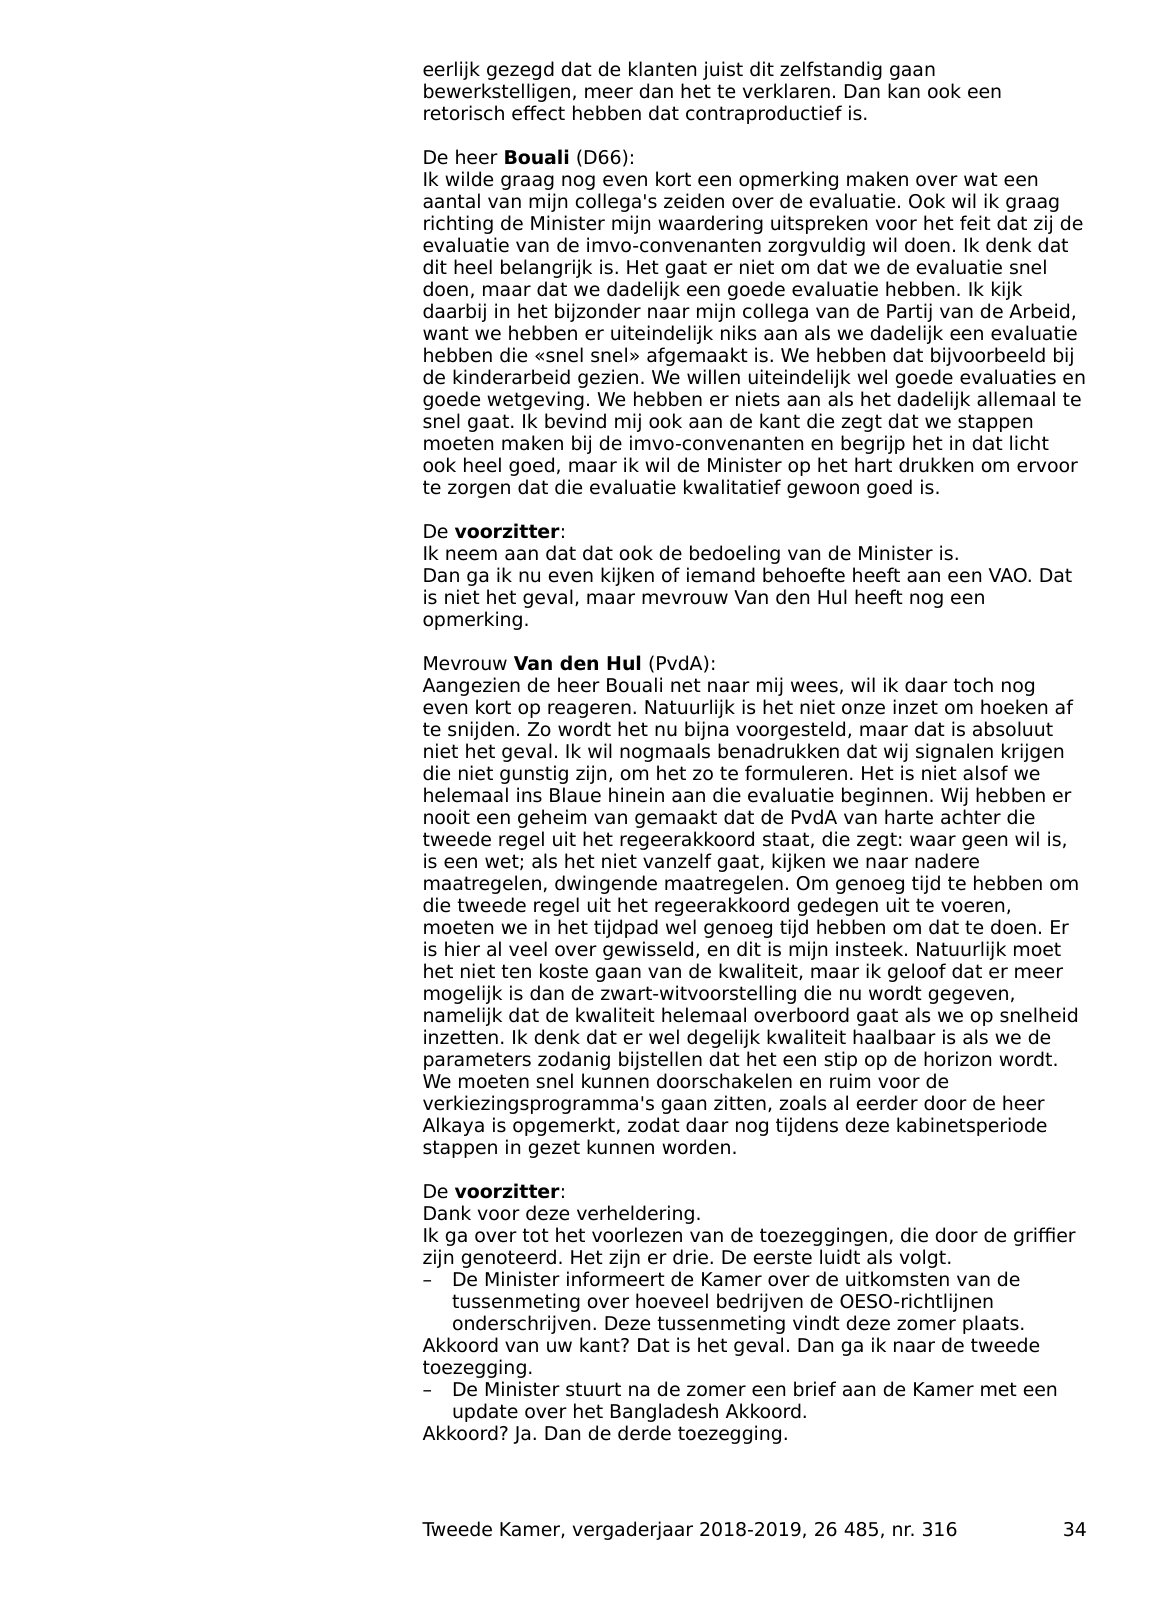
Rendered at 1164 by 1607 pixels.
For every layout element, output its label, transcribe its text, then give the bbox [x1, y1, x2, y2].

text – De Minister stuurt na de zomer een brief aan de Kamer met een update over het Bangladesh Akkoord. [422, 1379, 1087, 1423]
text De voorzitter: [422, 1181, 1087, 1203]
text Akkoord van uw kant? Dat is het geval. Dan ga ik naar de tweede toezegging. [422, 1335, 1087, 1379]
text Dan ga ik nu even kijken of iemand behoefte heeft aan een VAO. Dat is niet het geval, maar mevrouw Van den Hul heeft nog een opmerking. [422, 565, 1087, 631]
text Aangezien de heer Bouali net naar mij wees, wil ik daar toch nog even kort op reageren. Natuurlijk is het niet onze inzet om hoeken af te snijden. Zo wordt het nu bijna voorgesteld, maar dat is absoluut niet het geval. Ik wil nogmaals benadrukken dat wij signalen krijgen die niet gunstig zijn, om het zo te formuleren. Het is niet alsof we helemaal ins Blaue hinein aan die evaluatie beginnen. Wij hebben er nooit een geheim van gemaakt dat de PvdA van harte achter die tweede regel uit het regeerakkoord staat, die zegt: waar geen wil is, is een wet; als het niet vanzelf gaat, kijken we naar nadere maatregelen, dwingende maatregelen. Om genoeg tijd te hebben om die tweede regel uit het regeerakkoord gedegen uit te voeren, moeten we in het tijdpad wel genoeg tijd hebben om dat te doen. Er is hier al veel over gewisseld, en dit is mijn insteek. Natuurlijk moet het niet ten koste gaan van de kwaliteit, maar ik geloof dat er meer mogelijk is dan de zwart-witvoorstelling die nu wordt gegeven, namelijk dat de kwaliteit helemaal overboord gaat als we op snelheid inzetten. Ik denk dat er wel degelijk kwaliteit haalbaar is als we de parameters zodanig bijstellen dat het een stip op de horizon wordt. We moeten snel kunnen doorschakelen en ruim voor de verkiezingsprogramma's gaan zitten, zoals al eerder door de heer Alkaya is opgemerkt, zodat daar nog tijdens deze kabinetsperiode stappen in gezet kunnen worden. [422, 675, 1087, 1159]
text Ik wilde graag nog even kort een opmerking maken over wat een aantal van mijn collega's zeiden over de evaluatie. Ook wil ik graag richting de Minister mijn waardering uitspreken voor het feit dat zij de evaluatie van de imvo-convenanten zorgvuldig wil doen. Ik denk dat dit heel belangrijk is. Het gaat er niet om dat we de evaluatie snel doen, maar dat we dadelijk een goede evaluatie hebben. Ik kijk daarbij in het bijzonder naar mijn collega van de Partij van de Arbeid, want we hebben er uiteindelijk niks aan als we dadelijk een evaluatie hebben die «snel snel» afgemaakt is. We hebben dat bijvoorbeeld bij de kinderarbeid gezien. We willen uiteindelijk wel goede evaluaties en goede wetgeving. We hebben er niets aan als het dadelijk allemaal te snel gaat. Ik bevind mij ook aan de kant die zegt dat we stappen moeten maken bij de imvo-convenanten en begrijp het in dat licht ook heel goed, maar ik wil de Minister op het hart drukken om ervoor te zorgen dat die evaluatie kwalitatief gewoon goed is. [422, 169, 1087, 499]
text Dank voor deze verheldering. [422, 1203, 1087, 1225]
text De heer Bouali (D66): [422, 147, 1087, 169]
text eerlijk gezegd dat de klanten juist dit zelfstandig gaan bewerkstelligen, meer dan het te verklaren. Dan kan ook een retorisch effect hebben dat contraproductief is. [422, 59, 1087, 125]
text Ik neem aan dat dat ook de bedoeling van de Minister is. [422, 543, 1087, 565]
text De voorzitter: [422, 521, 1087, 543]
text Mevrouw Van den Hul (PvdA): [422, 653, 1087, 675]
text Akkoord? Ja. Dan de derde toezegging. [422, 1423, 1087, 1444]
text Ik ga over tot het voorlezen van de toezeggingen, die door de griffier zijn genoteerd. Het zijn er drie. De eerste luidt als volgt. [422, 1225, 1087, 1269]
text – De Minister informeert de Kamer over de uitkomsten van de tussenmeting over hoeveel bedrijven de OESO-richtlijnen onderschrijven. Deze tussenmeting vindt deze zomer plaats. [422, 1269, 1087, 1335]
